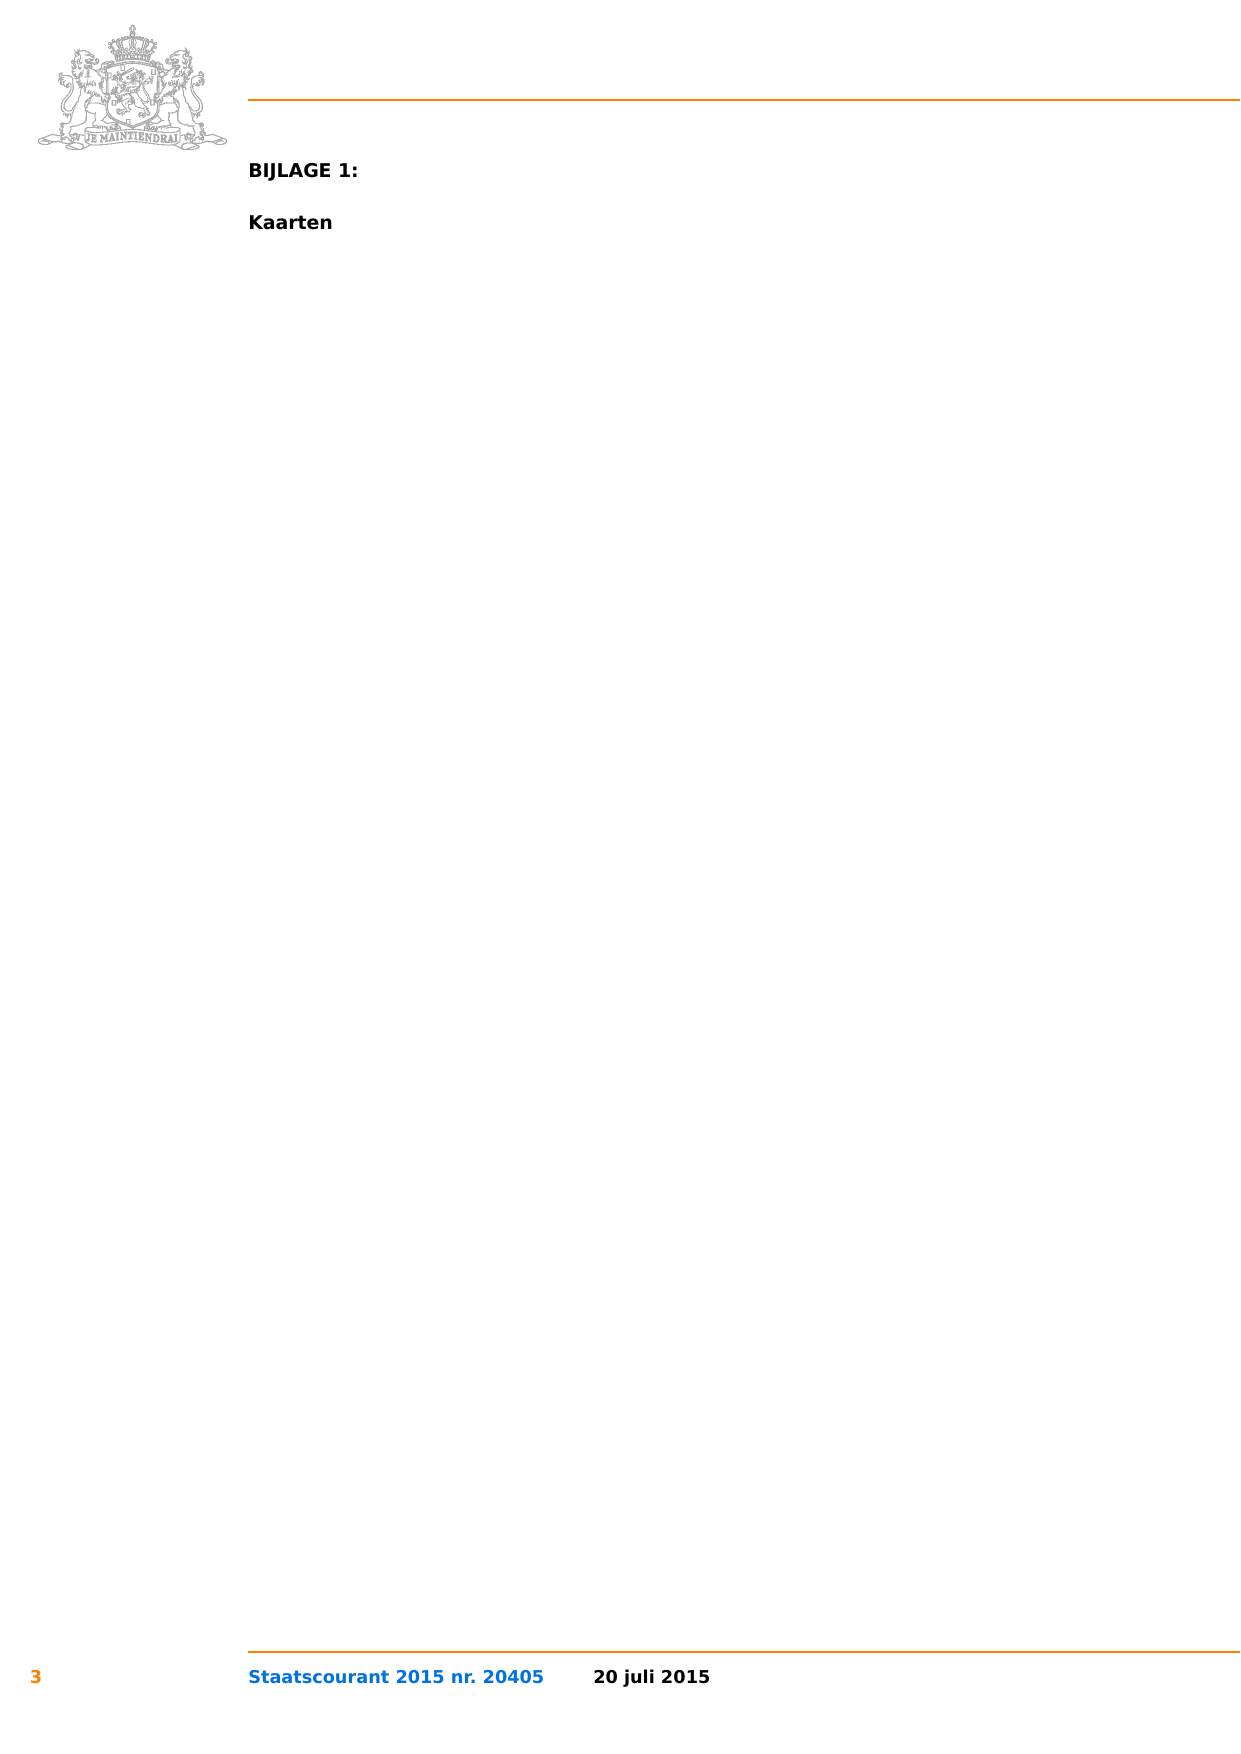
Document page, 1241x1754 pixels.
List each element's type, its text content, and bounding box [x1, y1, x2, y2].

picture [38, 25, 227, 150]
subtitle BIJLAGE 1: [248, 160, 1163, 182]
subtitle Kaarten [248, 212, 1163, 234]
